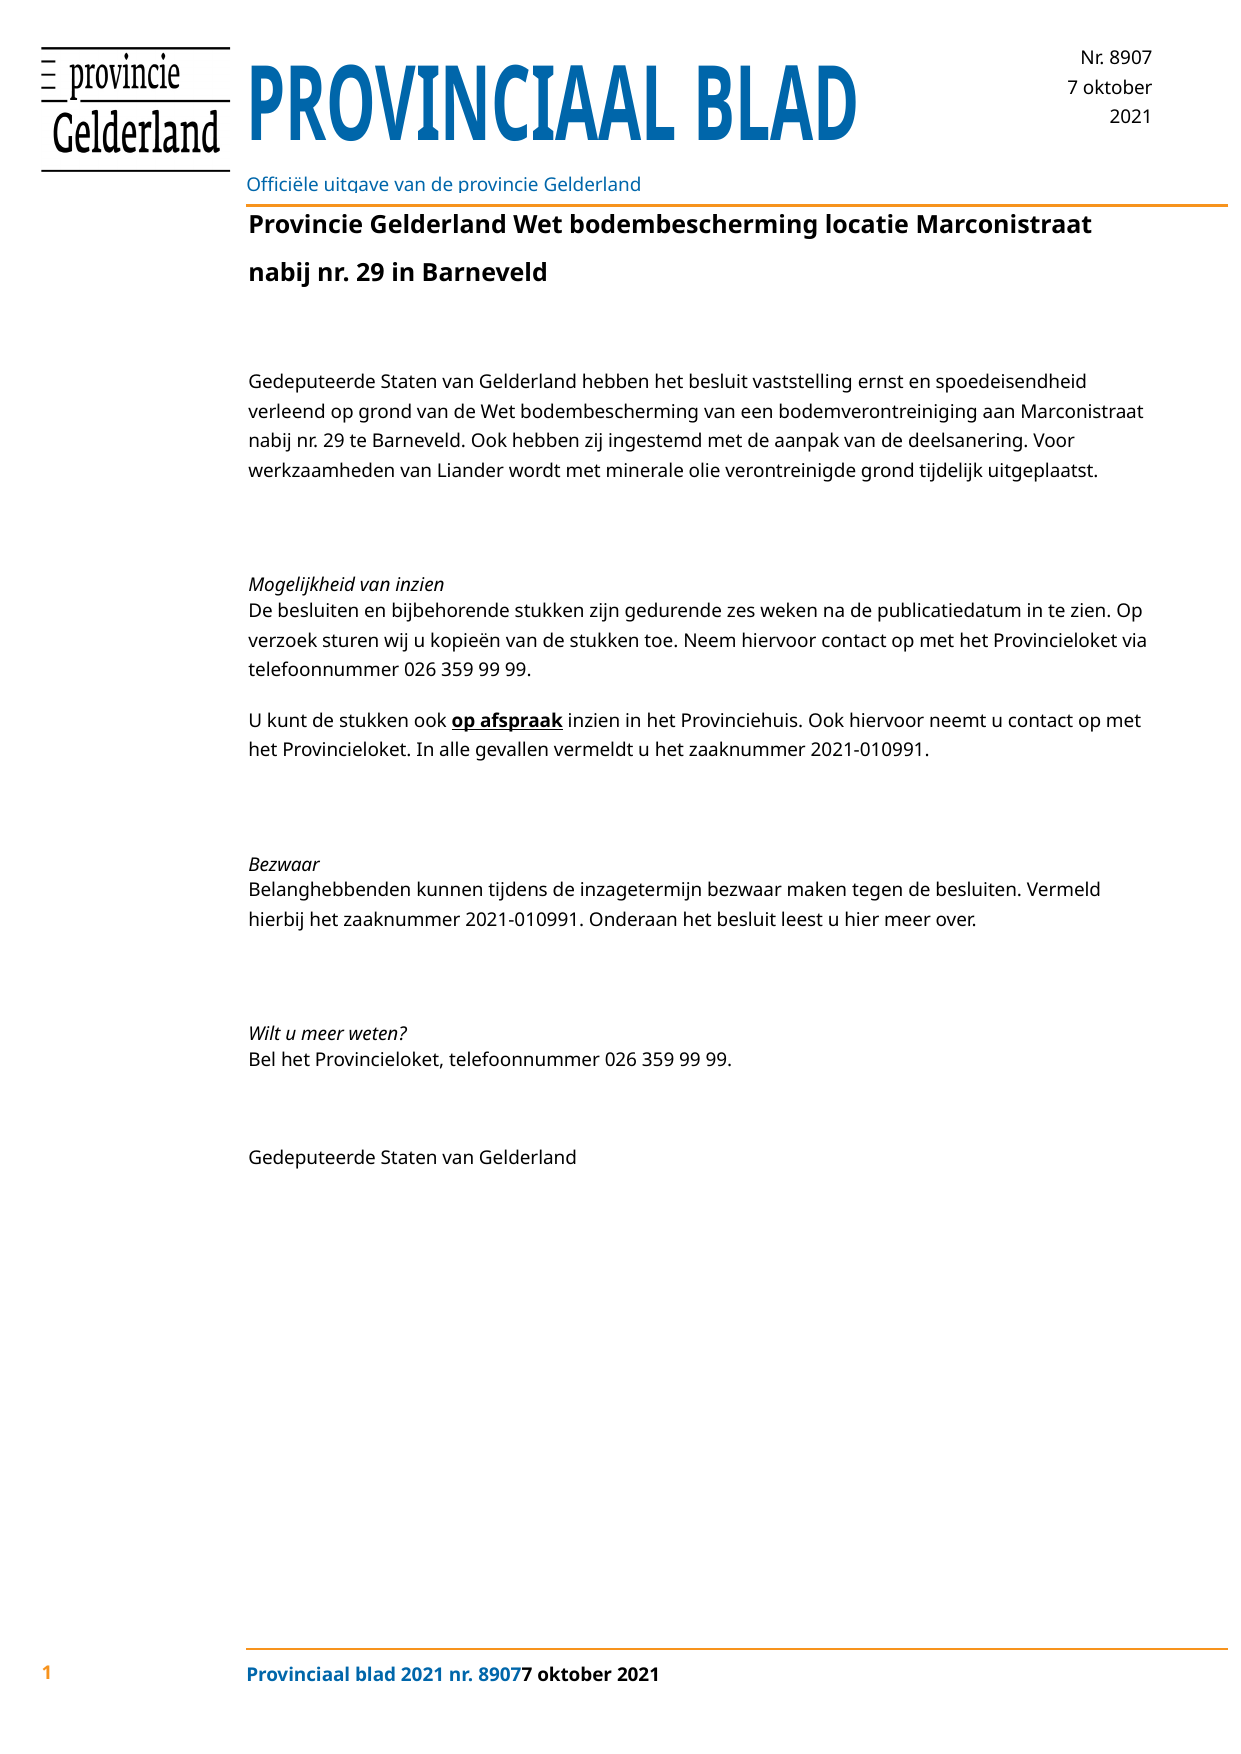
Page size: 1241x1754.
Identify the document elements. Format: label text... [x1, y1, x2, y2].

text U kunt de stukken ook op afspraak inzien in het Provinciehuis. Ook hiervoor neemt u contact op met het Provincieloket. In alle gevallen vermeldt u het zaaknummer 2021-010991. [248, 707, 1152, 762]
text Provincie Gelderland Wet bodembescherming locatie Marconistraat nabij nr. 29 in Barneveld [248, 207, 1152, 288]
text De besluiten en bijbehorende stukken zijn gedurende zes weken na de publicatiedatum in te zien. Op verzoek sturen wij u kopieën van de stukken toe. Neem hiervoor contact op met het Provincieloket via telefoonnummer 026 359 99 99. [248, 597, 1152, 682]
text Wilt u meer weten? [248, 1020, 1152, 1046]
text Bel het Provincieloket, telefoonnummer 026 359 99 99. [248, 1046, 1152, 1072]
picture [41, 47, 231, 172]
text Gedeputeerde Staten van Gelderland hebben het besluit vaststelling ernst en spoedeisendheid verleend op grond van de Wet bodembescherming van een bodemverontreiniging aan Marconistraat nabij nr. 29 te Barneveld. Ook hebben zij ingestemd met de aanpak van de deelsanering. Voor werkzaamheden van Liander wordt met minerale olie verontreinigde grond tijdelijk uitgeplaatst. [248, 368, 1152, 483]
text Belanghebbenden kunnen tijdens de inzagetermijn bezwaar maken tegen de besluiten. Vermeld hierbij het zaaknummer 2021-010991. Onderaan het besluit leest u hier meer over. [248, 876, 1152, 932]
text Mogelijkheid van inzien [248, 571, 1152, 597]
text Gedeputeerde Staten van Gelderland [248, 1144, 1152, 1170]
text Bezwaar [248, 851, 1152, 876]
